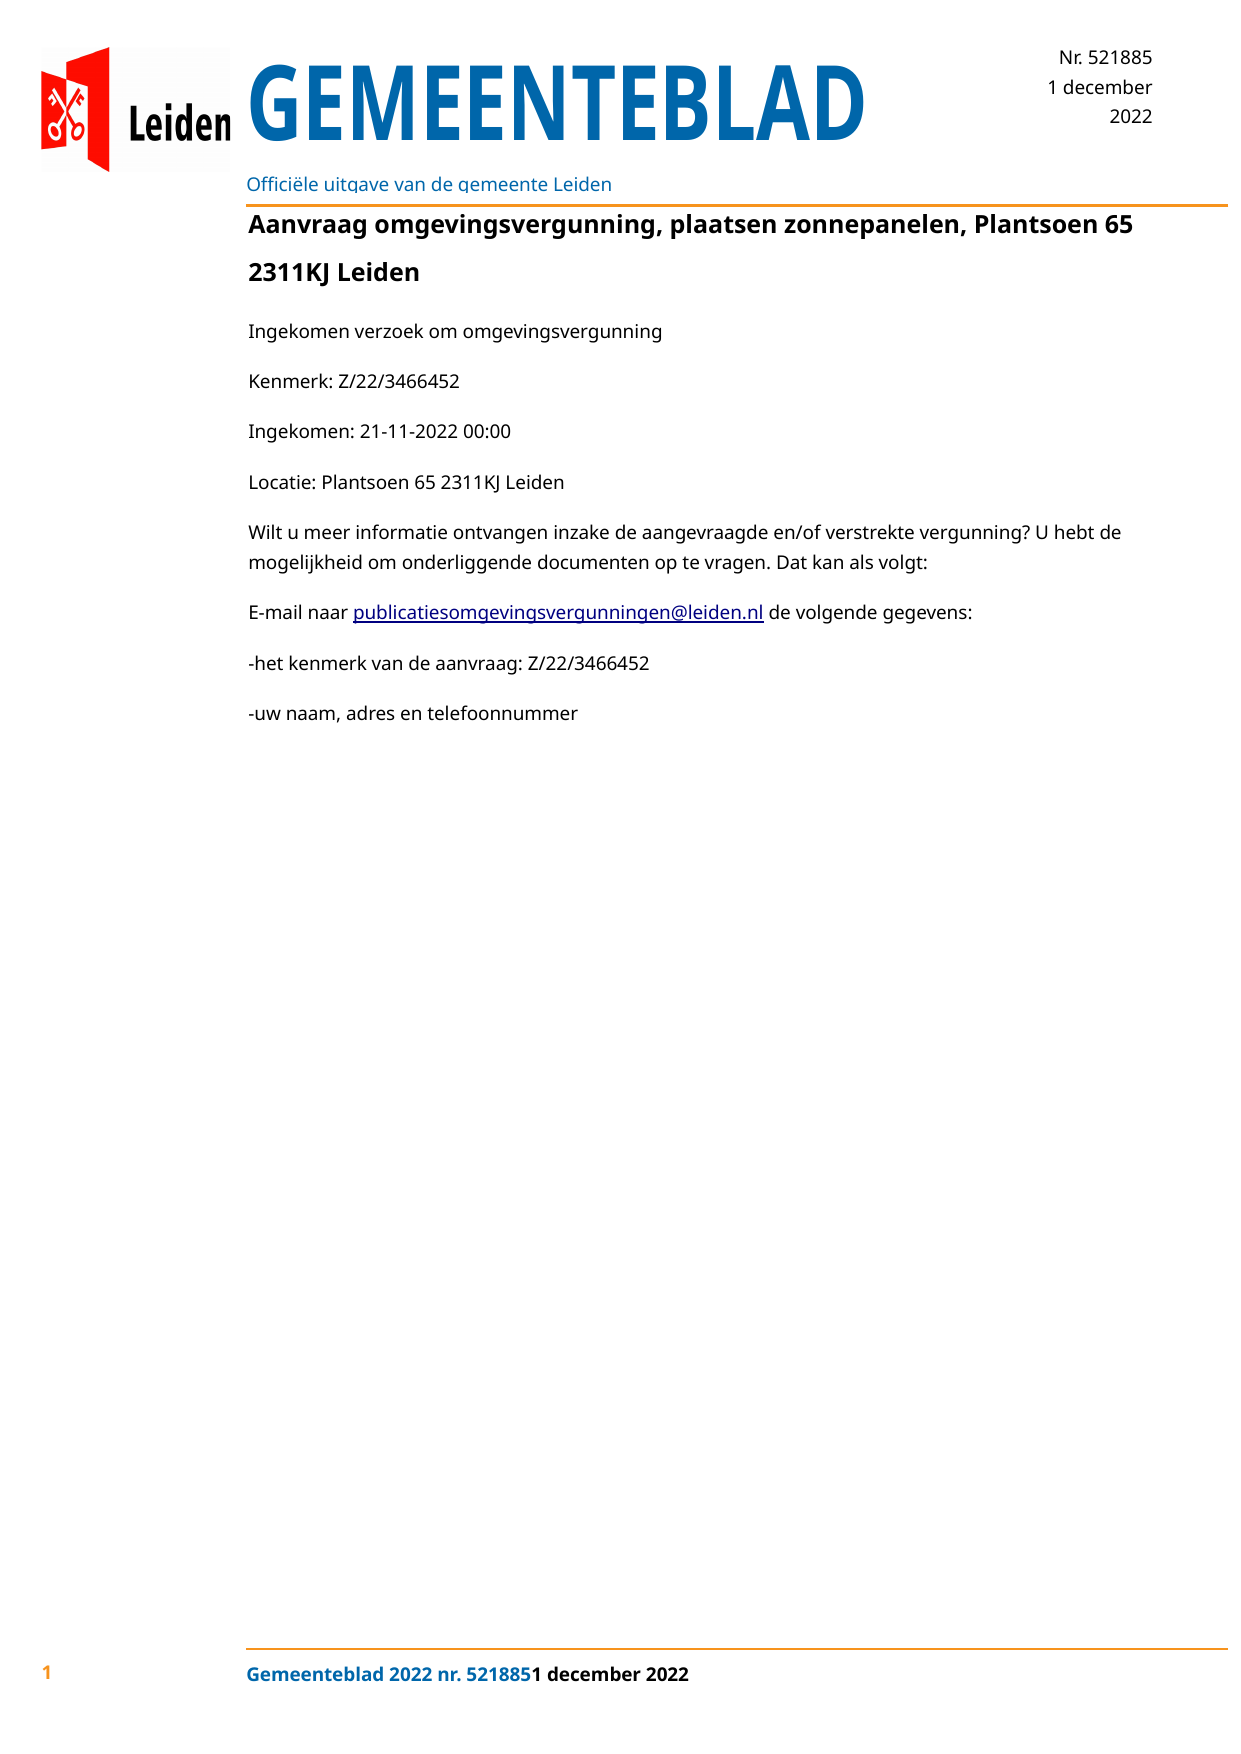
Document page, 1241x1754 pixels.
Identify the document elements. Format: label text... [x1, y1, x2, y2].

text Kenmerk: Z/22/3466452 [248, 368, 1152, 394]
picture [41, 47, 231, 172]
text -uw naam, adres en telefoonnummer [248, 700, 1152, 726]
text -het kenmerk van de aanvraag: Z/22/3466452 [248, 650, 1152, 676]
text Aanvraag omgevingsvergunning, plaatsen zonnepanelen, Plantsoen 65 2311KJ Leiden [248, 207, 1152, 288]
text E-mail naar publicatiesomgevingsvergunningen@leiden.nl de volgende gegevens: [248, 599, 1152, 625]
text Ingekomen verzoek om omgevingsvergunning [248, 318, 1152, 344]
text Wilt u meer informatie ontvangen inzake de aangevraagde en/of verstrekte vergunning? U hebt de mogelijkheid om onderliggende documenten op te vragen. Dat kan als volgt: [248, 519, 1152, 575]
text Locatie: Plantsoen 65 2311KJ Leiden [248, 469, 1152, 495]
text Ingekomen: 21-11-2022 00:00 [248, 419, 1152, 444]
